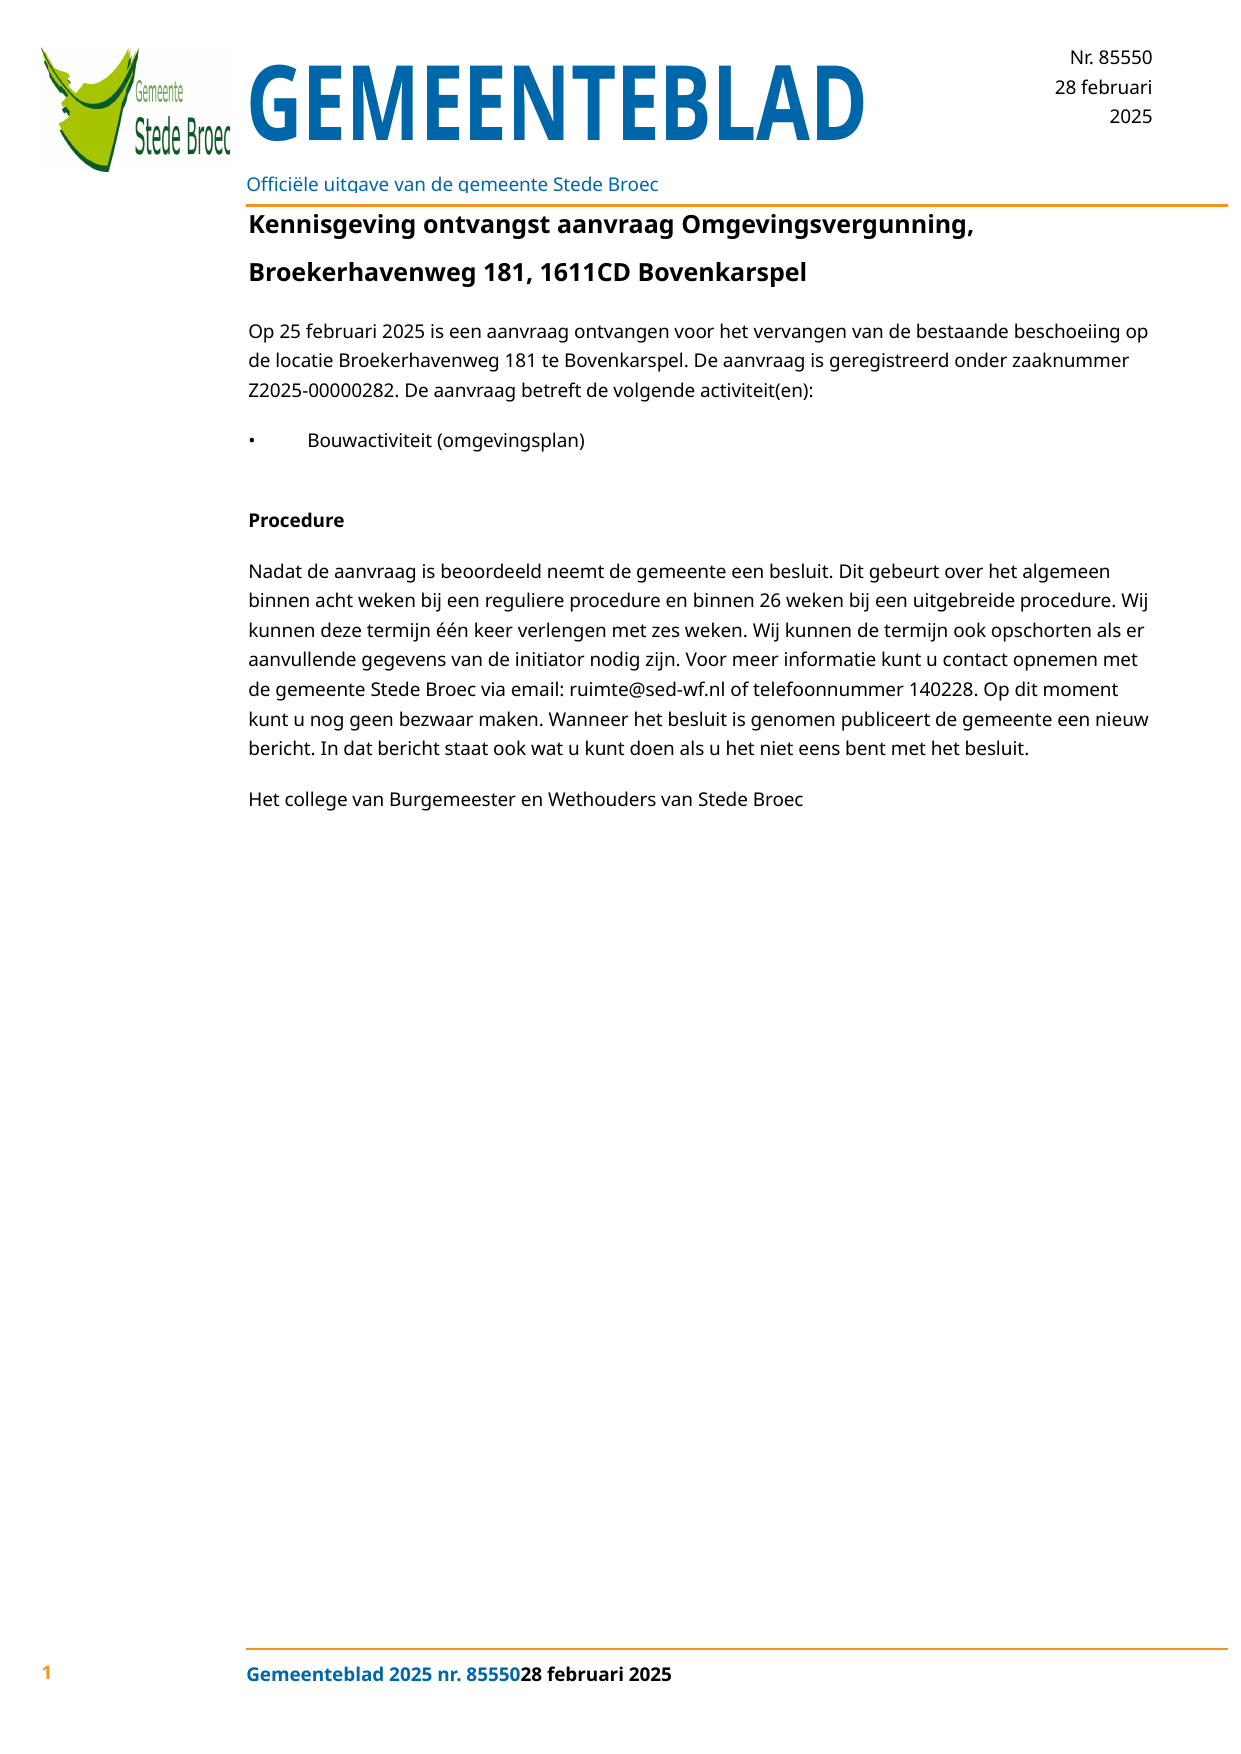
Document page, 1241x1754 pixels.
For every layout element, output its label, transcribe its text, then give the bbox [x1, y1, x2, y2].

text Het college van Burgemeester en Wethouders van Stede Broec [248, 786, 1152, 812]
picture [41, 47, 231, 172]
list Bouwactiviteit (omgevingsplan) [248, 427, 1152, 453]
text Op 25 februari 2025 is een aanvraag ontvangen voor het vervangen van de bestaande beschoeiing op de locatie Broekerhavenweg 181 te Bovenkarspel. De aanvraag is geregistreerd onder zaaknummer Z2025-00000282. De aanvraag betreft de volgende activiteit(en): [248, 318, 1152, 403]
text Procedure [248, 507, 1152, 533]
text Nadat de aanvraag is beoordeeld neemt de gemeente een besluit. Dit gebeurt over het algemeen binnen acht weken bij een reguliere procedure en binnen 26 weken bij een uitgebreide procedure. Wij kunnen deze termijn één keer verlengen met zes weken. Wij kunnen de termijn ook opschorten als er aanvullende gegevens van de initiator nodig zijn. Voor meer informatie kunt u contact opnemen met de gemeente Stede Broec via email: ruimte@sed-wf.nl of telefoonnummer 140228. Op dit moment kunt u nog geen bezwaar maken. Wanneer het besluit is genomen publiceert de gemeente een nieuw bericht. In dat bericht staat ook wat u kunt doen als u het niet eens bent met het besluit. [248, 558, 1152, 761]
text Kennisgeving ontvangst aanvraag Omgevingsvergunning, Broekerhavenweg 181, 1611CD Bovenkarspel [248, 207, 1152, 288]
